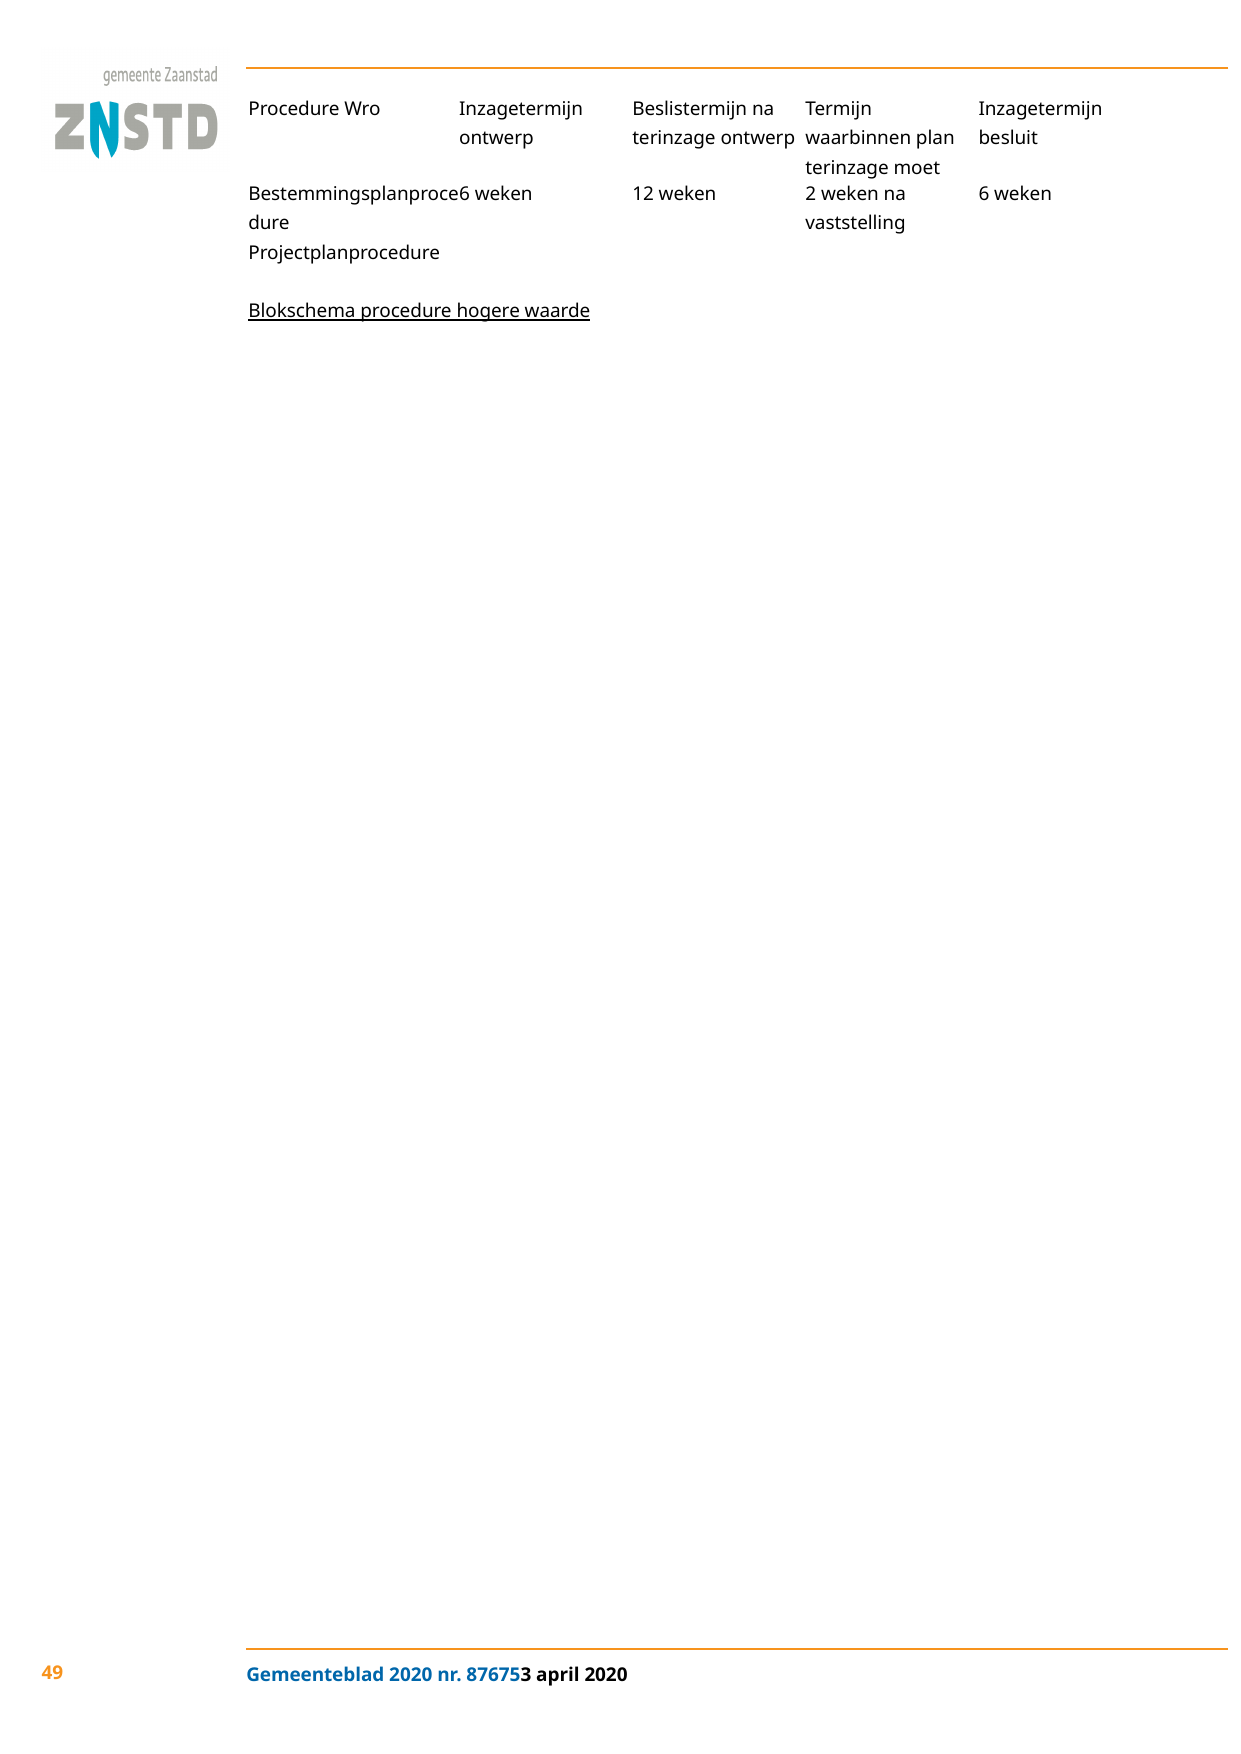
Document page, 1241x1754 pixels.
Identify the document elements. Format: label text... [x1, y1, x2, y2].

table_header Inzagetermijn besluit [978, 95, 1152, 180]
table_header Inzagetermijn ontwerp [459, 95, 632, 180]
table_cell 2 weken na vaststelling [805, 180, 978, 264]
picture [41, 47, 231, 172]
table_cell 6 weken [459, 180, 632, 264]
table_header Termijn waarbinnen plan terinzage moet [805, 95, 978, 180]
table_cell 12 weken [632, 180, 805, 264]
table_header Beslistermijn na terinzage ontwerp [632, 95, 805, 180]
text Blokschema procedure hogere waarde [248, 297, 1152, 323]
table_cell Bestemmingsplanprocedure Projectplanprocedure [248, 180, 459, 264]
table_cell 6 weken [978, 180, 1152, 264]
table_header Procedure Wro [248, 95, 459, 180]
